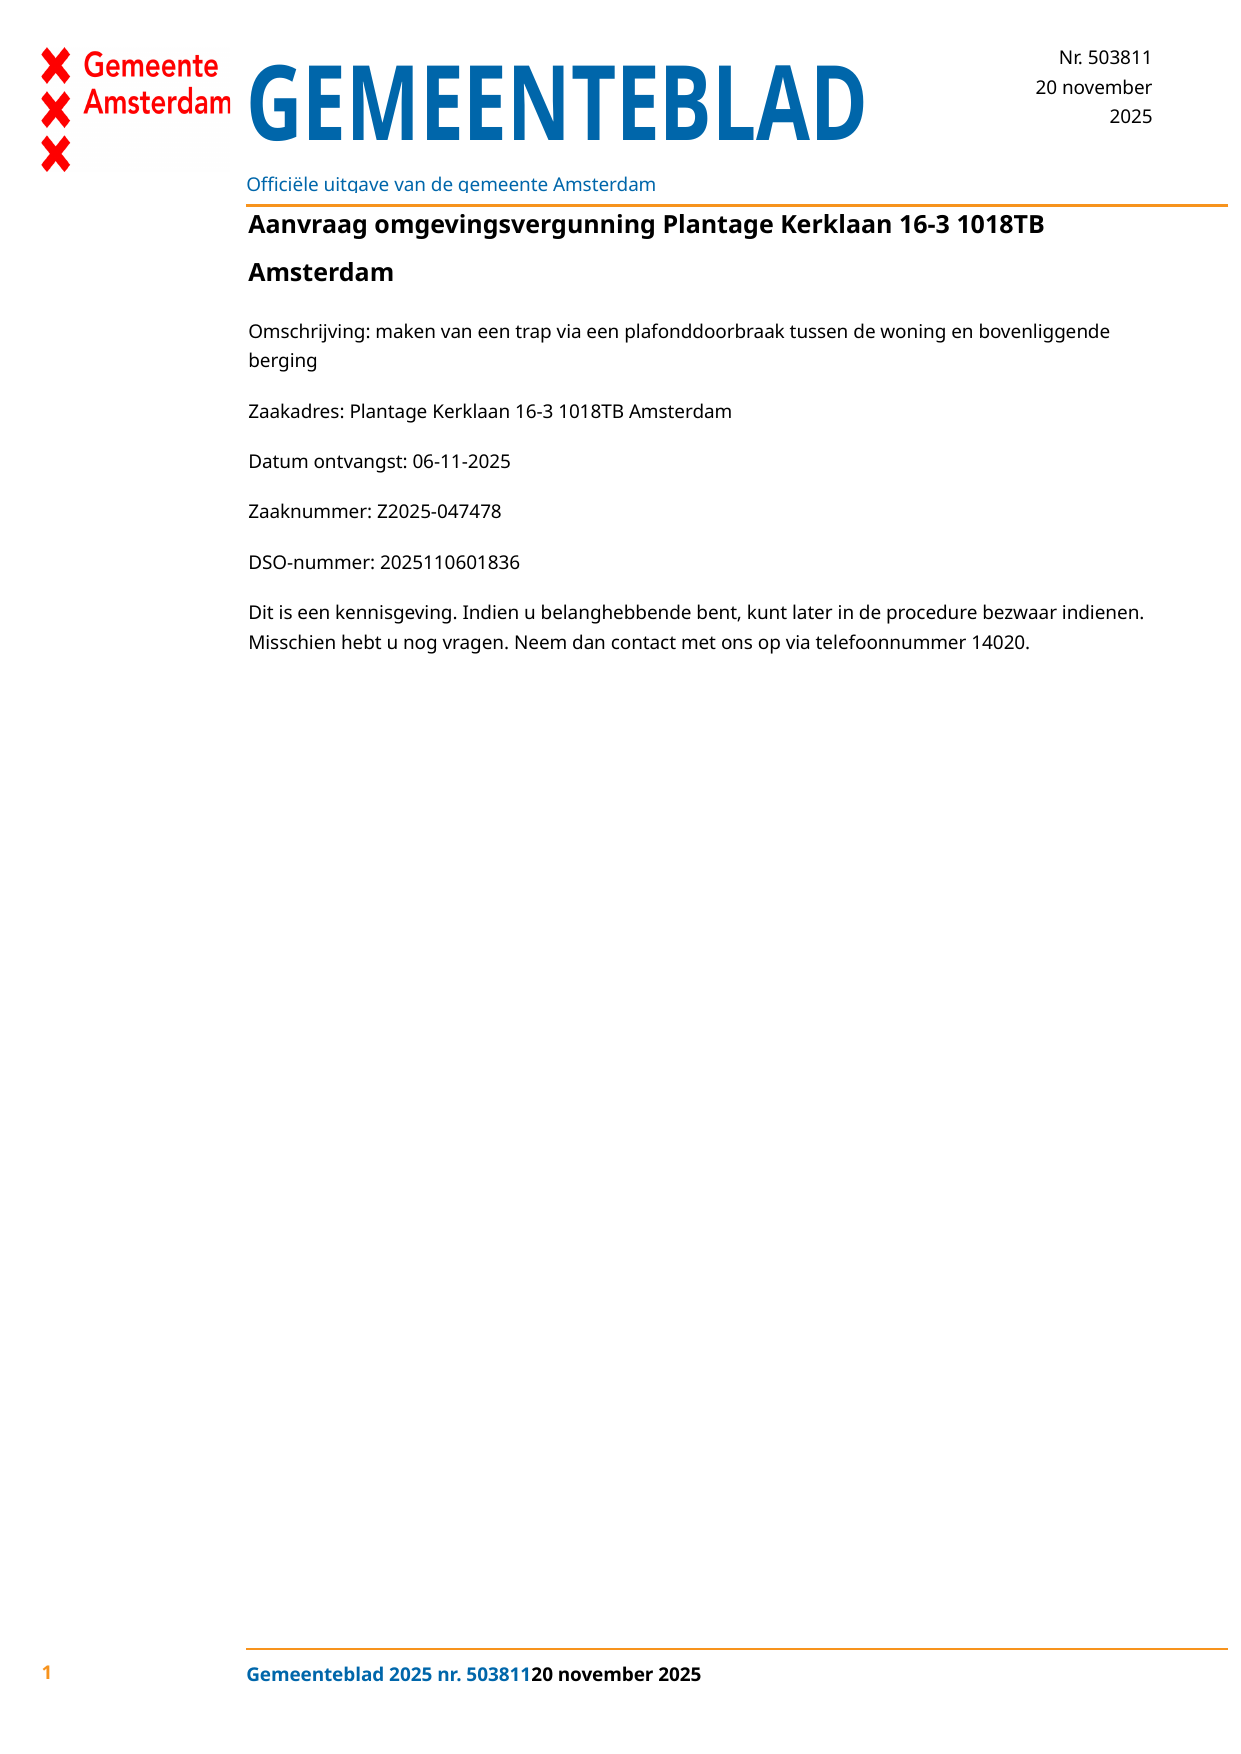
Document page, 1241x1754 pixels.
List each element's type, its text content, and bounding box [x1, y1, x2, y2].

text DSO-nummer: 2025110601836 [248, 549, 1152, 575]
picture [41, 47, 231, 172]
text Datum ontvangst: 06-11-2025 [248, 448, 1152, 474]
text Zaakadres: Plantage Kerklaan 16-3 1018TB Amsterdam [248, 398, 1152, 424]
text Zaaknummer: Z2025-047478 [248, 499, 1152, 524]
text Dit is een kennisgeving. Indien u belanghebbende bent, kunt later in de procedure bezwaar indienen. Misschien hebt u nog vragen. Neem dan contact met ons op via telefoonnummer 14020. [248, 599, 1152, 655]
text Omschrijving: maken van een trap via een plafonddoorbraak tussen de woning en bovenliggende berging [248, 318, 1152, 373]
text Aanvraag omgevingsvergunning Plantage Kerklaan 16-3 1018TB Amsterdam [248, 207, 1152, 288]
